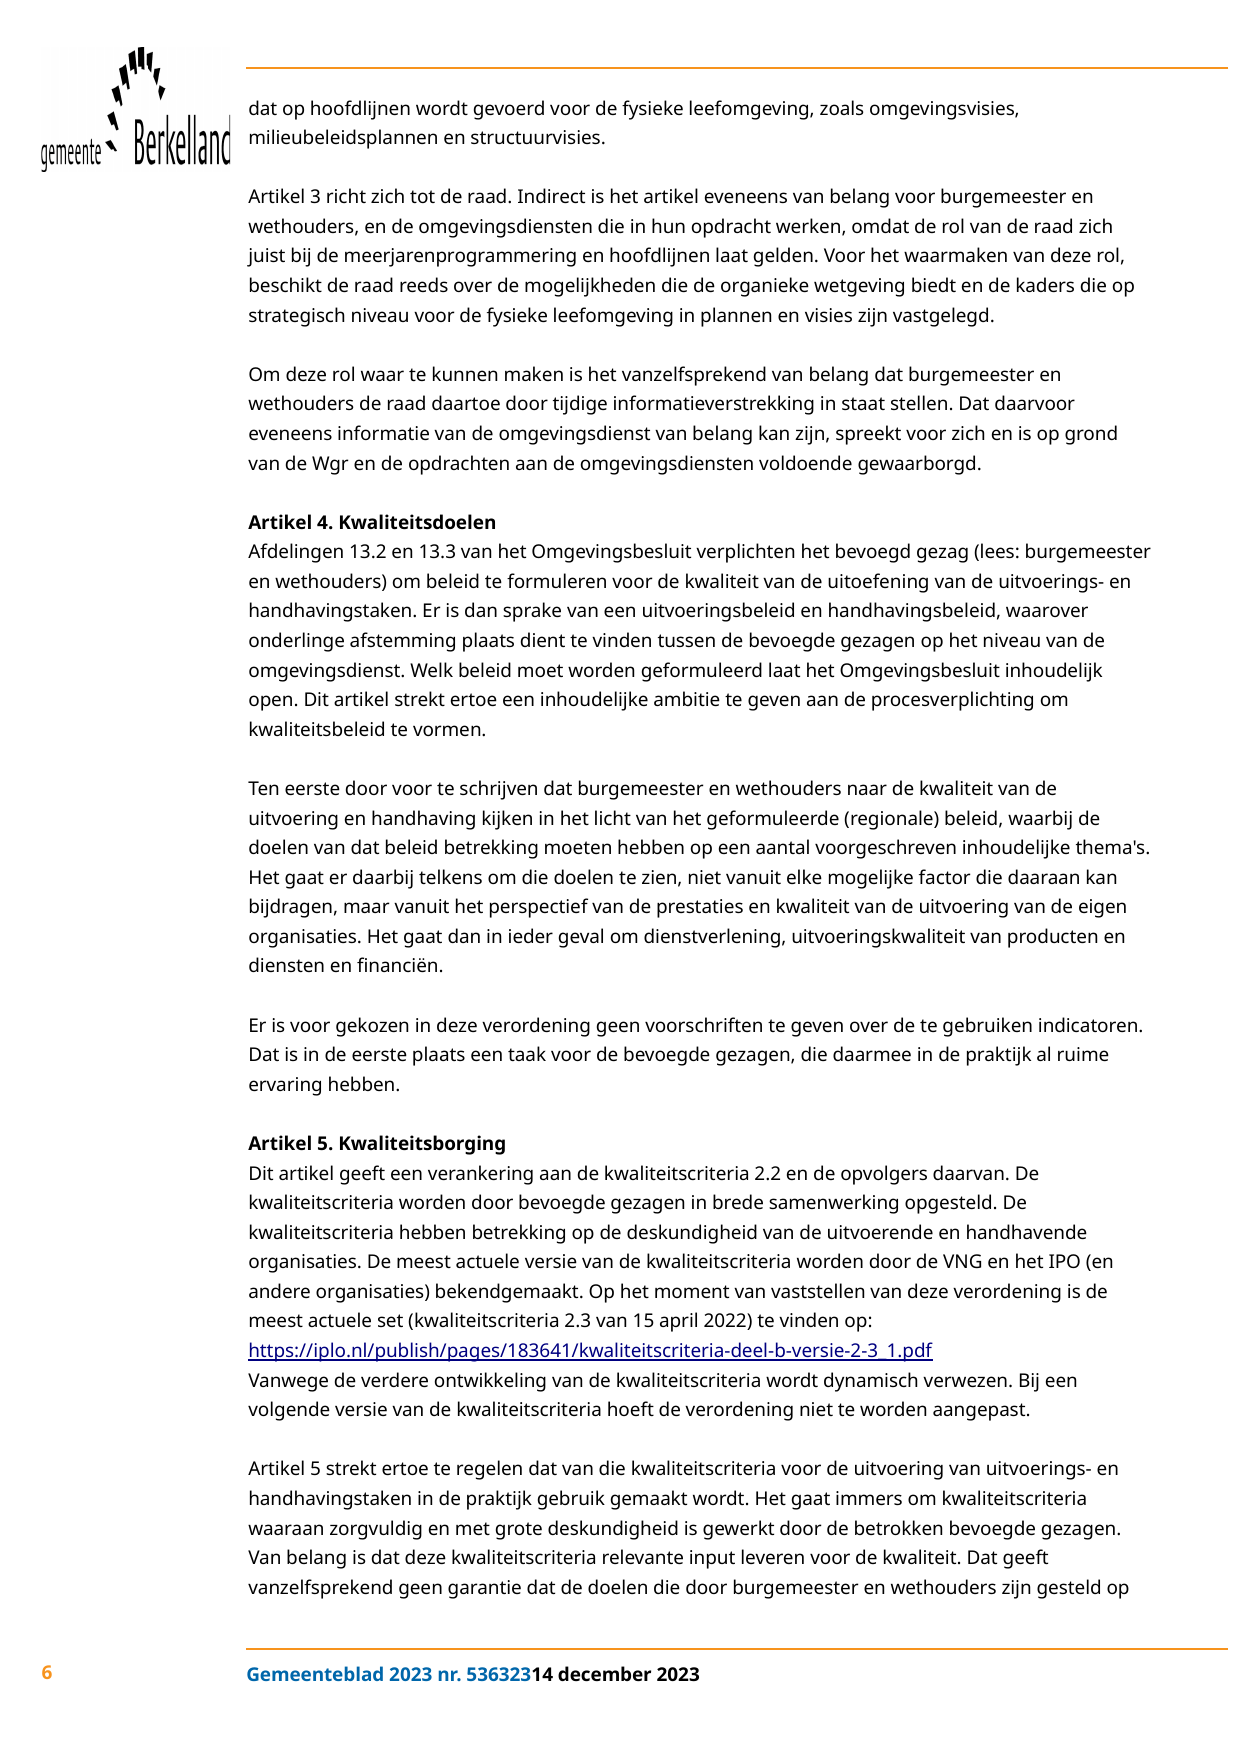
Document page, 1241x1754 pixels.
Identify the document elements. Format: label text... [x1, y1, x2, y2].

text Vanwege de verdere ontwikkeling van de kwaliteitscriteria wordt dynamisch verwezen. Bij een volgende versie van de kwaliteitscriteria hoeft de verordening niet te worden aangepast. [248, 1367, 1152, 1422]
text Afdelingen 13.2 en 13.3 van het Omgevingsbesluit verplichten het bevoegd gezag (lees: burgemeester en wethouders) om beleid te formuleren voor de kwaliteit van de uitoefening van de uitvoerings- en handhavingstaken. Er is dan sprake van een uitvoeringsbeleid en handhavingsbeleid, waarover onderlinge afstemming plaats dient te vinden tussen de bevoegde gezagen op het niveau van de omgevingsdienst. Welk beleid moet worden geformuleerd laat het Omgevingsbesluit inhoudelijk open. Dit artikel strekt ertoe een inhoudelijke ambitie te geven aan de procesverplichting om kwaliteitsbeleid te vormen. [248, 538, 1152, 742]
text Dit artikel geeft een verankering aan de kwaliteitscriteria 2.2 en de opvolgers daarvan. De kwaliteitscriteria worden door bevoegde gezagen in brede samenwerking opgesteld. De kwaliteitscriteria hebben betrekking op de deskundigheid van de uitvoerende en handhavende organisaties. De meest actuele versie van de kwaliteitscriteria worden door de VNG en het IPO (en andere organisaties) bekendgemaakt. Op het moment van vaststellen van deze verordening is de meest actuele set (kwaliteitscriteria 2.3 van 15 april 2022) te vinden op: https://iplo.nl/publish/pages/183641/kwaliteitscriteria-deel-b-versie-2-3_1.pdf [248, 1160, 1152, 1363]
text dat op hoofdlijnen wordt gevoerd voor de fysieke leefomgeving, zoals omgevingsvisies, milieubeleidsplannen en structuurvisies. [248, 95, 1152, 150]
picture [41, 47, 231, 172]
text Artikel 4. Kwaliteitsdoelen [248, 509, 1152, 535]
text Er is voor gekozen in deze verordening geen voorschriften te geven over de te gebruiken indicatoren. Dat is in de eerste plaats een taak voor de bevoegde gezagen, die daarmee in de praktijk al ruime ervaring hebben. [248, 1012, 1152, 1097]
text Artikel 3 richt zich tot de raad. Indirect is het artikel eveneens van belang voor burgemeester en wethouders, en de omgevingsdiensten die in hun opdracht werken, omdat de rol van de raad zich juist bij de meerjarenprogrammering en hoofdlijnen laat gelden. Voor het waarmaken van deze rol, beschikt de raad reeds over de mogelijkheden die de organieke wetgeving biedt en de kaders die op strategisch niveau voor de fysieke leefomgeving in plannen en visies zijn vastgelegd. [248, 183, 1152, 328]
text Ten eerste door voor te schrijven dat burgemeester en wethouders naar de kwaliteit van de uitvoering en handhaving kijken in het licht van het geformuleerde (regionale) beleid, waarbij de doelen van dat beleid betrekking moeten hebben op een aantal voorgeschreven inhoudelijke thema's. Het gaat er daarbij telkens om die doelen te zien, niet vanuit elke mogelijke factor die daaraan kan bijdragen, maar vanuit het perspectief van de prestaties en kwaliteit van de uitvoering van de eigen organisaties. Het gaat dan in ieder geval om dienstverlening, uitvoeringskwaliteit van producten en diensten en financiën. [248, 775, 1152, 978]
text Om deze rol waar te kunnen maken is het vanzelfsprekend van belang dat burgemeester en wethouders de raad daartoe door tijdige informatieverstrekking in staat stellen. Dat daarvoor eveneens informatie van de omgevingsdienst van belang kan zijn, spreekt voor zich en is op grond van de Wgr en de opdrachten aan de omgevingsdiensten voldoende gewaarborgd. [248, 361, 1152, 476]
text Artikel 5. Kwaliteitsborging [248, 1130, 1152, 1156]
text Artikel 5 strekt ertoe te regelen dat van die kwaliteitscriteria voor de uitvoering van uitvoerings- en handhavingstaken in de praktijk gebruik gemaakt wordt. Het gaat immers om kwaliteitscriteria waaraan zorgvuldig en met grote deskundigheid is gewerkt door de betrokken bevoegde gezagen. Van belang is dat deze kwaliteitscriteria relevante input leveren voor de kwaliteit. Dat geeft vanzelfsprekend geen garantie dat de doelen die door burgemeester en wethouders zijn gesteld op [248, 1456, 1152, 1600]
